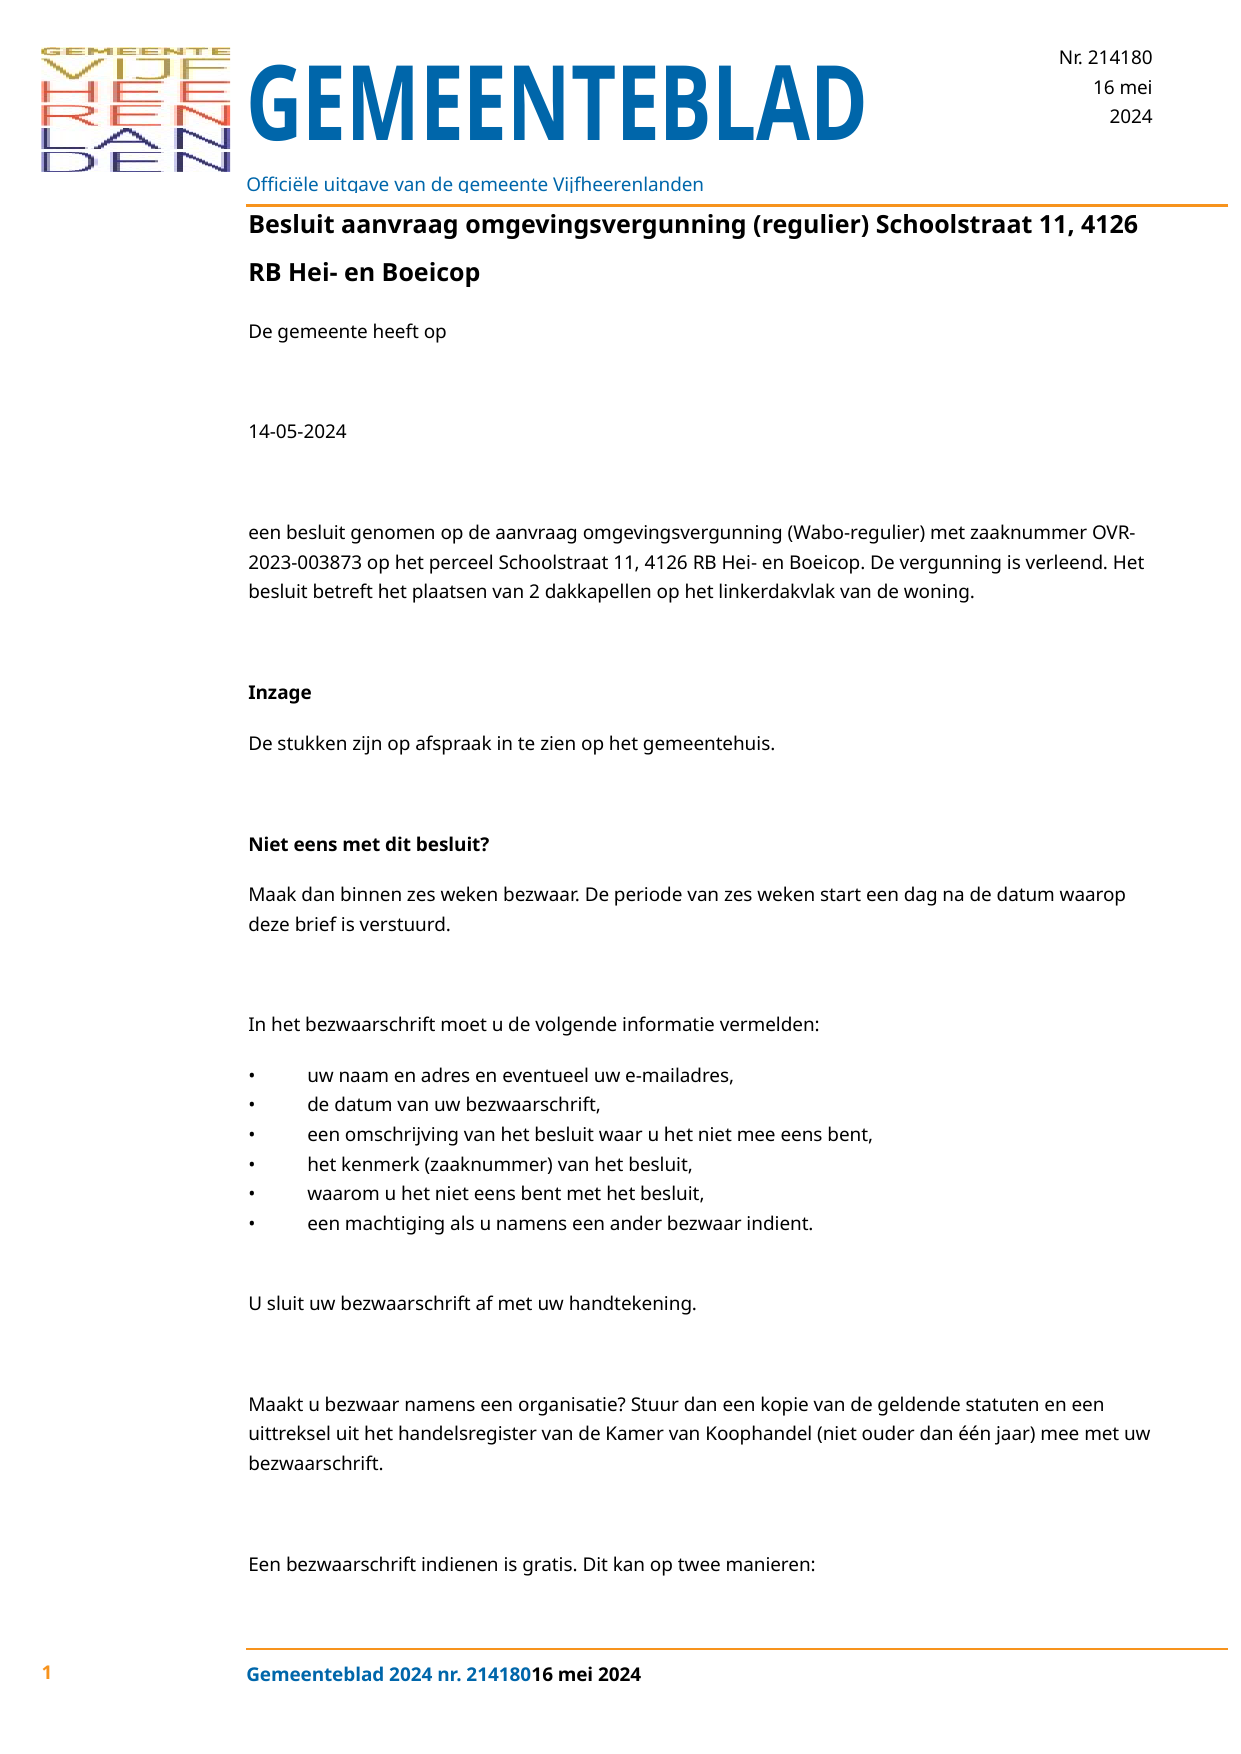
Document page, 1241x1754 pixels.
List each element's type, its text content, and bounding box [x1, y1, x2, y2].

text Inzage [248, 679, 1152, 705]
text Maak dan binnen zes weken bezwaar. De periode van zes weken start een dag na de datum waarop deze brief is verstuurd. [248, 881, 1152, 937]
text 14-05-2024 [248, 419, 1152, 444]
list een machtiging als u namens een ander bezwaar indient. [248, 1210, 1152, 1236]
text een besluit genomen op de aanvraag omgevingsvergunning (Wabo-regulier) met zaaknummer OVR-2023-003873 op het perceel Schoolstraat 11, 4126 RB Hei- en Boeicop. De vergunning is verleend. Het besluit betreft het plaatsen van 2 dakkapellen op het linkerdakvlak van de woning. [248, 519, 1152, 604]
list uw naam en adres en eventueel uw e-mailadres, [248, 1062, 1152, 1088]
list een omschrijving van het besluit waar u het niet mee eens bent, [248, 1121, 1152, 1147]
picture [41, 47, 231, 172]
text De stukken zijn op afspraak in te zien op het gemeentehuis. [248, 730, 1152, 756]
text Niet eens met dit besluit? [248, 831, 1152, 857]
text Een bezwaarschrift indienen is gratis. Dit kan op twee manieren: [248, 1551, 1152, 1577]
text In het bezwaarschrift moet u de volgende informatie vermelden: [248, 1012, 1152, 1037]
list het kenmerk (zaaknummer) van het besluit, [248, 1151, 1152, 1177]
list waarom u het niet eens bent met het besluit, [248, 1180, 1152, 1206]
text Maakt u bezwaar namens een organisatie? Stuur dan een kopie van de geldende statuten en een uittreksel uit het handelsregister van de Kamer van Koophandel (niet ouder dan één jaar) mee met uw bezwaarschrift. [248, 1391, 1152, 1476]
text U sluit uw bezwaarschrift af met uw handtekening. [248, 1290, 1152, 1316]
text De gemeente heeft op [248, 318, 1152, 344]
text Besluit aanvraag omgevingsvergunning (regulier) Schoolstraat 11, 4126 RB Hei- en Boeicop [248, 207, 1152, 288]
list de datum van uw bezwaarschrift, [248, 1092, 1152, 1117]
